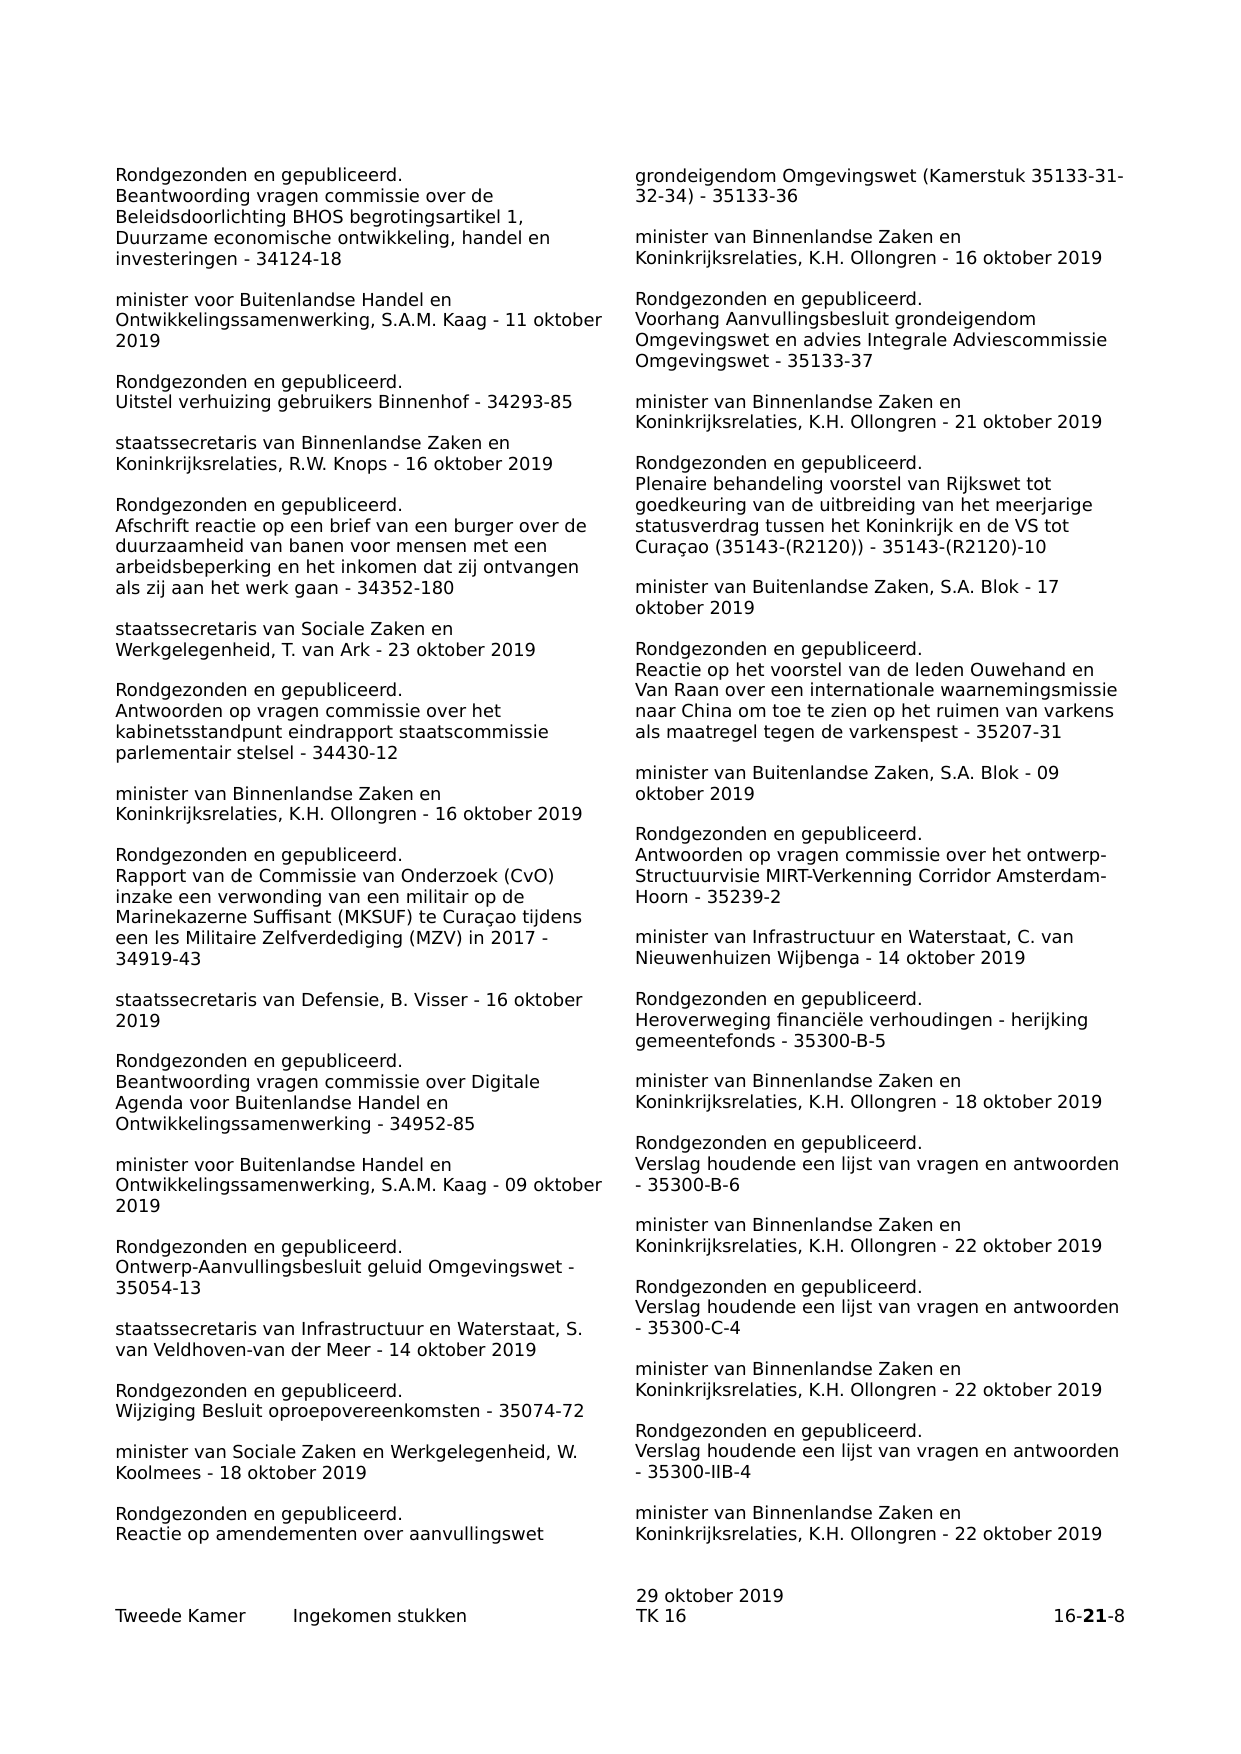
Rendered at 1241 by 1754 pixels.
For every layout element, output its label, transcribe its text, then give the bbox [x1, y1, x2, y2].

text minister van Infrastructuur en Waterstaat, C. van Nieuwenhuizen Wijbenga - 14 oktober 2019 [635, 927, 1125, 969]
text minister van Binnenlandse Zaken en Koninkrijksrelaties, K.H. Ollongren - 16 oktober 2019 [115, 783, 605, 825]
text minister van Sociale Zaken en Werkgelegenheid, W. Koolmees - 18 oktober 2019 [115, 1442, 605, 1483]
text Rondgezonden en gepubliceerd. [635, 453, 1125, 474]
text minister van Buitenlandse Zaken, S.A. Blok - 09 oktober 2019 [635, 763, 1125, 804]
text Rondgezonden en gepubliceerd. [115, 1380, 605, 1401]
text minister van Binnenlandse Zaken en Koninkrijksrelaties, K.H. Ollongren - 22 oktober 2019 [635, 1359, 1125, 1400]
text Rapport van de Commissie van Onderzoek (CvO) inzake een verwonding van een militair op de Marinekazerne Suffisant (MKSUF) te Curaçao tijdens een les Militaire Zelfverdediging (MZV) in 2017 - 34919-43 [115, 866, 605, 970]
text minister van Binnenlandse Zaken en Koninkrijksrelaties, K.H. Ollongren - 16 oktober 2019 [635, 227, 1125, 268]
text Rondgezonden en gepubliceerd. [635, 1420, 1125, 1441]
text Rondgezonden en gepubliceerd. [635, 824, 1125, 845]
text Rondgezonden en gepubliceerd. [115, 494, 605, 515]
text Plenaire behandeling voorstel van Rijkswet tot goedkeuring van de uitbreiding van het meerjarige statusverdrag tussen het Koninkrijk en de VS tot Curaçao (35143-(R2120)) - 35143-(R2120)-10 [635, 474, 1125, 557]
text Rondgezonden en gepubliceerd. [635, 288, 1125, 309]
text Wijziging Besluit oproepovereenkomsten - 35074-72 [115, 1401, 605, 1422]
text Rondgezonden en gepubliceerd. [115, 372, 605, 392]
text staatssecretaris van Defensie, B. Visser - 16 oktober 2019 [115, 990, 605, 1031]
text Rondgezonden en gepubliceerd. [635, 1277, 1125, 1297]
text staatssecretaris van Binnenlandse Zaken en Koninkrijksrelaties, R.W. Knops - 16 oktober 2019 [115, 433, 605, 474]
text minister van Binnenlandse Zaken en Koninkrijksrelaties, K.H. Ollongren - 18 oktober 2019 [635, 1071, 1125, 1113]
text Afschrift reactie op een brief van een burger over de duurzaamheid van banen voor mensen met een arbeidsbeperking en het inkomen dat zij ontvangen als zij aan het werk gaan - 34352-180 [115, 515, 605, 599]
text Reactie op amendementen over aanvullingswet [115, 1524, 605, 1545]
text Uitstel verhuizing gebruikers Binnenhof - 34293-85 [115, 392, 605, 413]
text Antwoorden op vragen commissie over het kabinetsstandpunt eindrapport staatscommissie parlementair stelsel - 34430-12 [115, 701, 605, 763]
text Verslag houdende een lijst van vragen en antwoorden - 35300-B-6 [635, 1153, 1125, 1195]
text Rondgezonden en gepubliceerd. [635, 639, 1125, 659]
text Antwoorden op vragen commissie over het ontwerp-Structuurvisie MIRT-Verkenning Corridor Amsterdam-Hoorn - 35239-2 [635, 845, 1125, 907]
text minister van Buitenlandse Zaken, S.A. Blok - 17 oktober 2019 [635, 577, 1125, 619]
text minister voor Buitenlandse Handel en Ontwikkelingssamenwerking, S.A.M. Kaag - 09 oktober 2019 [115, 1154, 605, 1217]
text Voorhang Aanvullingsbesluit grondeigendom Omgevingswet en advies Integrale Adviescommissie Omgevingswet - 35133-37 [635, 309, 1125, 372]
text minister van Binnenlandse Zaken en Koninkrijksrelaties, K.H. Ollongren - 21 oktober 2019 [635, 392, 1125, 433]
text minister van Binnenlandse Zaken en Koninkrijksrelaties, K.H. Ollongren - 22 oktober 2019 [635, 1503, 1125, 1544]
text grondeigendom Omgevingswet (Kamerstuk 35133-31-32-34) - 35133-36 [635, 165, 1125, 207]
text Verslag houdende een lijst van vragen en antwoorden - 35300-IIB-4 [635, 1441, 1125, 1483]
text Rondgezonden en gepubliceerd. [115, 165, 605, 186]
text staatssecretaris van Sociale Zaken en Werkgelegenheid, T. van Ark - 23 oktober 2019 [115, 619, 605, 660]
text Rondgezonden en gepubliceerd. [635, 989, 1125, 1009]
text Ontwerp-Aanvullingsbesluit geluid Omgevingswet - 35054-13 [115, 1257, 605, 1299]
text Heroverweging financiële verhoudingen - herijking gemeentefonds - 35300-B-5 [635, 1009, 1125, 1051]
text Verslag houdende een lijst van vragen en antwoorden - 35300-C-4 [635, 1297, 1125, 1339]
text minister voor Buitenlandse Handel en Ontwikkelingssamenwerking, S.A.M. Kaag - 11 oktober 2019 [115, 289, 605, 352]
text Rondgezonden en gepubliceerd. [115, 1503, 605, 1524]
text staatssecretaris van Infrastructuur en Waterstaat, S. van Veldhoven-van der Meer - 14 oktober 2019 [115, 1319, 605, 1360]
text Rondgezonden en gepubliceerd. [115, 845, 605, 866]
text Rondgezonden en gepubliceerd. [635, 1133, 1125, 1153]
text Beantwoording vragen commissie over Digitale Agenda voor Buitenlandse Handel en Ontwikkelingssamenwerking - 34952-85 [115, 1072, 605, 1134]
text Rondgezonden en gepubliceerd. [115, 1237, 605, 1257]
text minister van Binnenlandse Zaken en Koninkrijksrelaties, K.H. Ollongren - 22 oktober 2019 [635, 1215, 1125, 1257]
text Rondgezonden en gepubliceerd. [115, 1051, 605, 1072]
text Rondgezonden en gepubliceerd. [115, 680, 605, 701]
text Reactie op het voorstel van de leden Ouwehand en Van Raan over een internationale waarnemingsmissie naar China om toe te zien op het ruimen van varkens als maatregel tegen de varkenspest - 35207-31 [635, 659, 1125, 743]
text Beantwoording vragen commissie over de Beleidsdoorlichting BHOS begrotingsartikel 1, Duurzame economische ontwikkeling, handel en investeringen - 34124-18 [115, 186, 605, 269]
